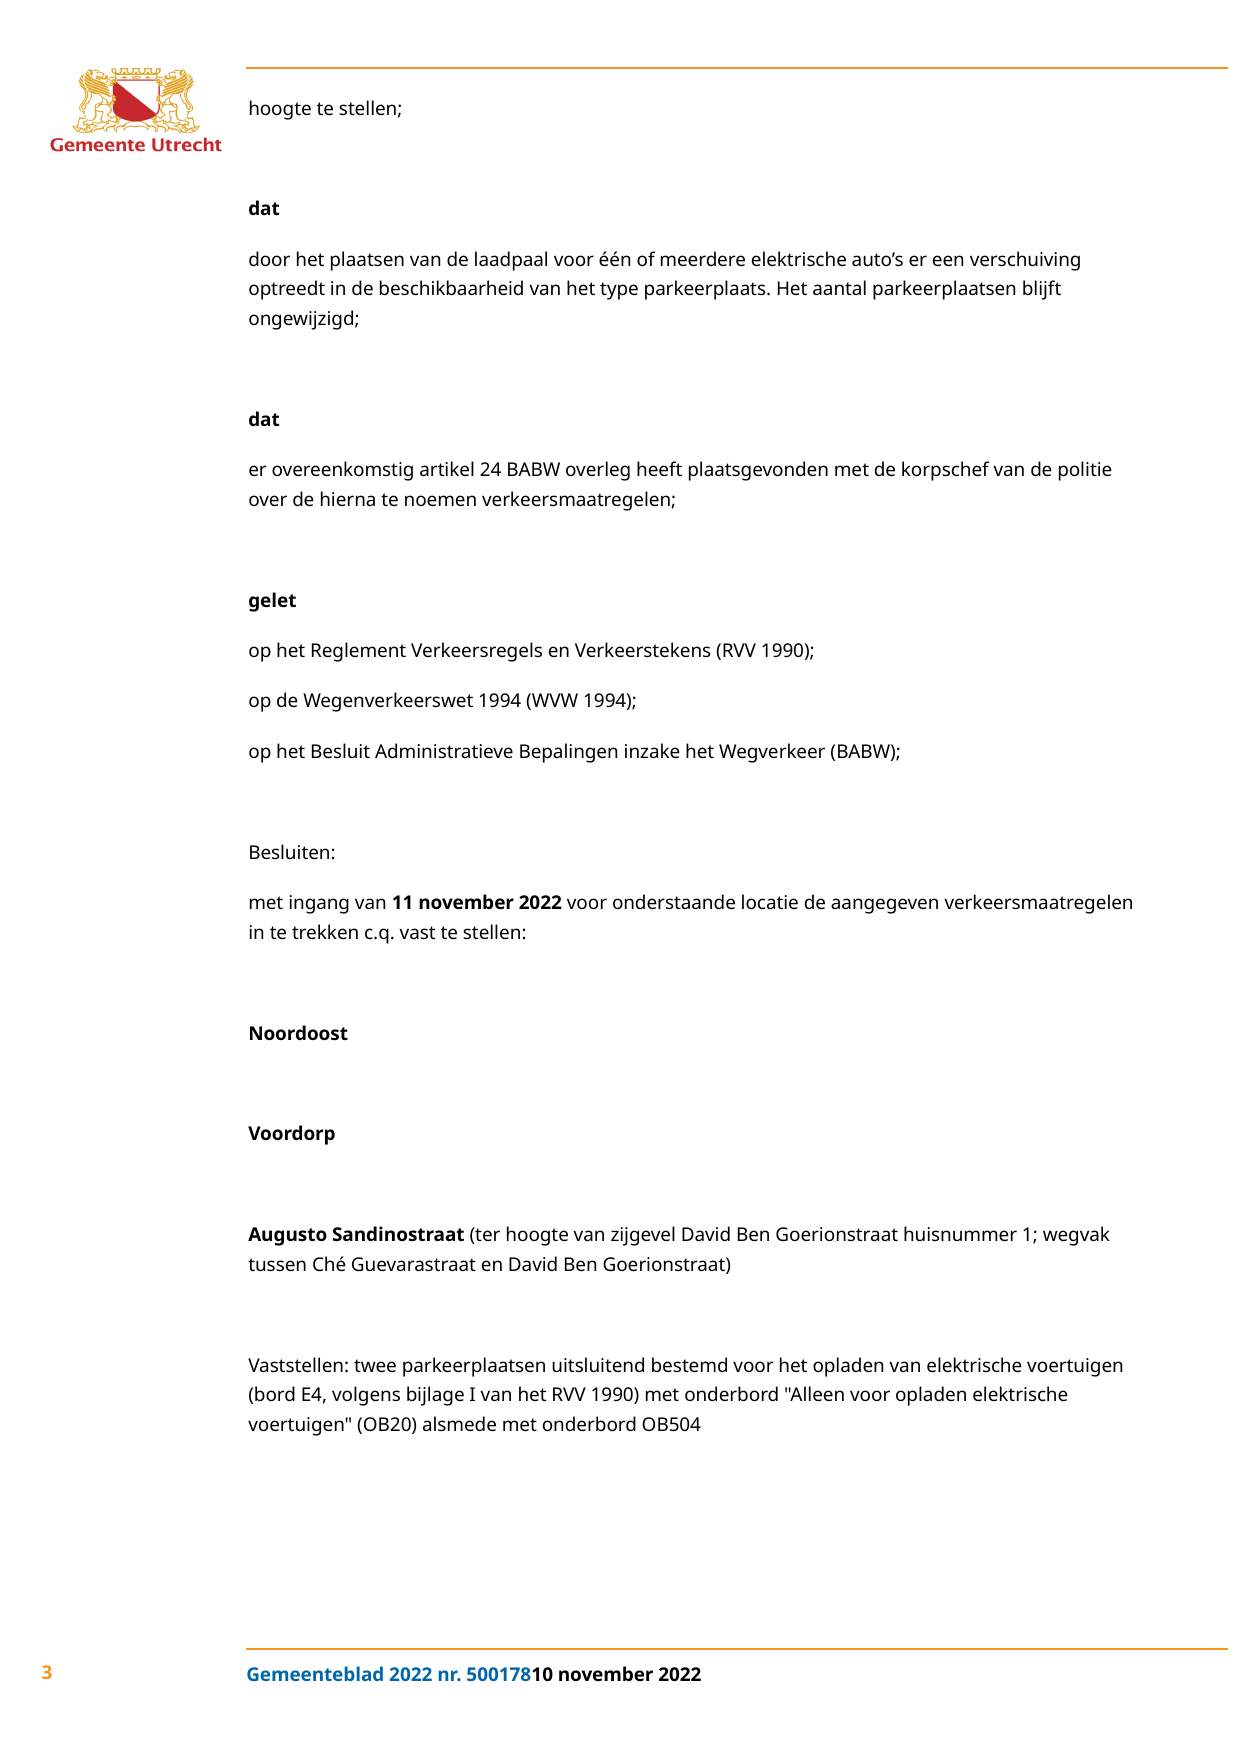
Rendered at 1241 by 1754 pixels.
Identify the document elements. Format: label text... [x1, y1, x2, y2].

text Noordoost [248, 1020, 1152, 1046]
text door het plaatsen van de laadpaal voor één of meerdere elektrische auto’s er een verschuiving optreedt in de beschikbaarheid van het type parkeerplaats. Het aantal parkeerplaatsen blijft ongewijzigd; [248, 246, 1152, 331]
text dat [248, 406, 1152, 432]
picture [41, 47, 231, 172]
text Augusto Sandinostraat (ter hoogte van zijgevel David Ben Goerionstraat huisnummer 1; wegvak tussen Ché Guevarastraat en David Ben Goerionstraat) [248, 1221, 1152, 1277]
text dat [248, 196, 1152, 221]
text gelet [248, 587, 1152, 613]
text Vaststellen: twee parkeerplaatsen uitsluitend bestemd voor het opladen van elektrische voertuigen (bord E4, volgens bijlage I van het RVV 1990) met onderbord "Alleen voor opladen elektrische voertuigen" (OB20) alsmede met onderbord OB504 [248, 1352, 1152, 1437]
text hoogte te stellen; [248, 95, 1152, 121]
text op het Besluit Administratieve Bepalingen inzake het Wegverkeer (BABW); [248, 738, 1152, 764]
text op de Wegenverkeerswet 1994 (WVW 1994); [248, 688, 1152, 713]
text met ingang van 11 november 2022 voor onderstaande locatie de aangegeven verkeersmaatregelen in te trekken c.q. vast te stellen: [248, 889, 1152, 945]
text op het Reglement Verkeersregels en Verkeerstekens (RVV 1990); [248, 637, 1152, 663]
text er overeenkomstig artikel 24 BABW overleg heeft plaatsgevonden met de korpschef van de politie over de hierna te noemen verkeersmaatregelen; [248, 456, 1152, 512]
text Besluiten: [248, 839, 1152, 865]
text Voordorp [248, 1121, 1152, 1146]
